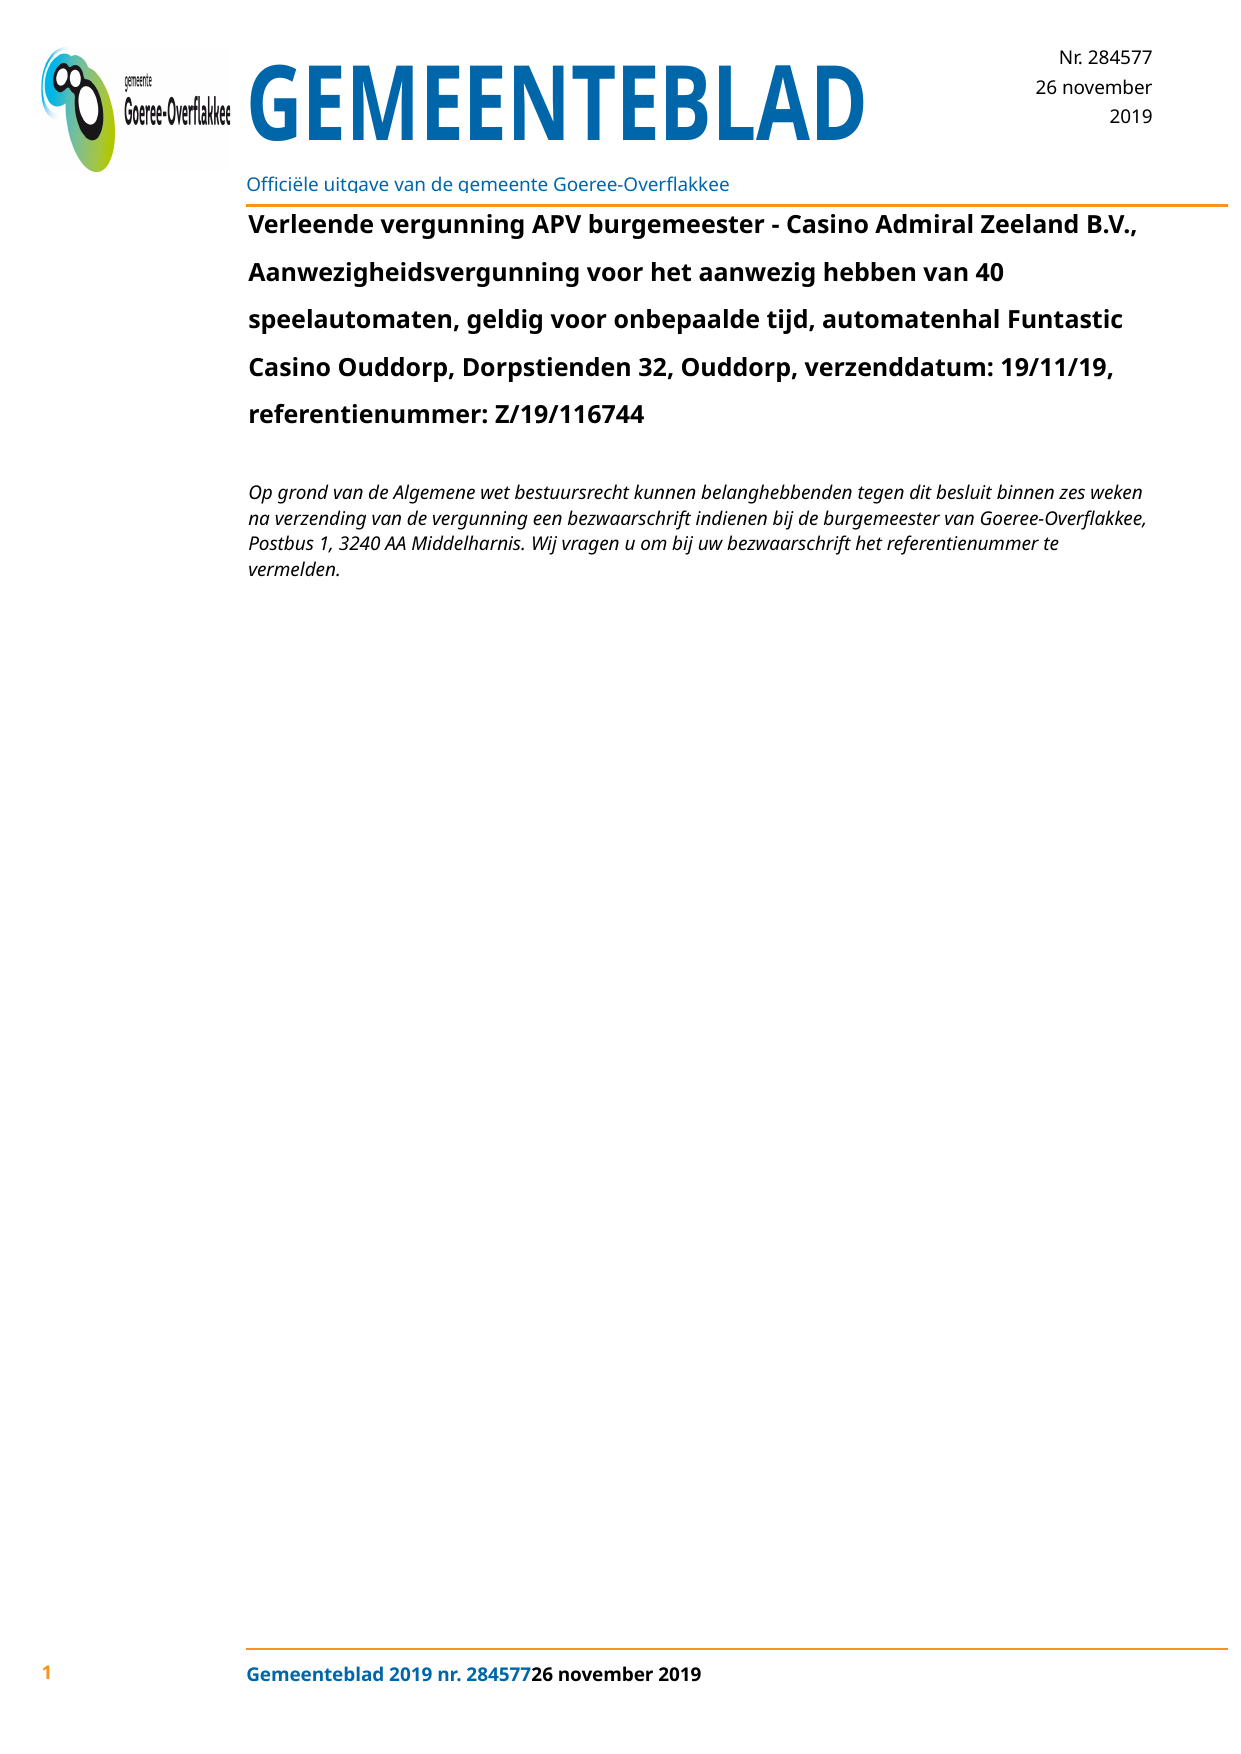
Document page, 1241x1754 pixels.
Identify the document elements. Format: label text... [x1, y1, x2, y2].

picture [41, 47, 231, 172]
text Verleende vergunning APV burgemeester - Casino Admiral Zeeland B.V., Aanwezigheidsvergunning voor het aanwezig hebben van 40 speelautomaten, geldig voor onbepaalde tijd, automatenhal Funtastic Casino Ouddorp, Dorpstienden 32, Ouddorp, verzenddatum: 19/11/19, referentienummer: Z/19/116744 [248, 207, 1152, 431]
text Op grond van de Algemene wet bestuursrecht kunnen belanghebbenden tegen dit besluit binnen zes weken na verzending van de vergunning een bezwaarschrift indienen bij de burgemeester van Goeree-Overflakkee, Postbus 1, 3240 AA Middelharnis. Wij vragen u om bij uw bezwaarschrift het referentienummer te vermelden. [248, 479, 1152, 582]
